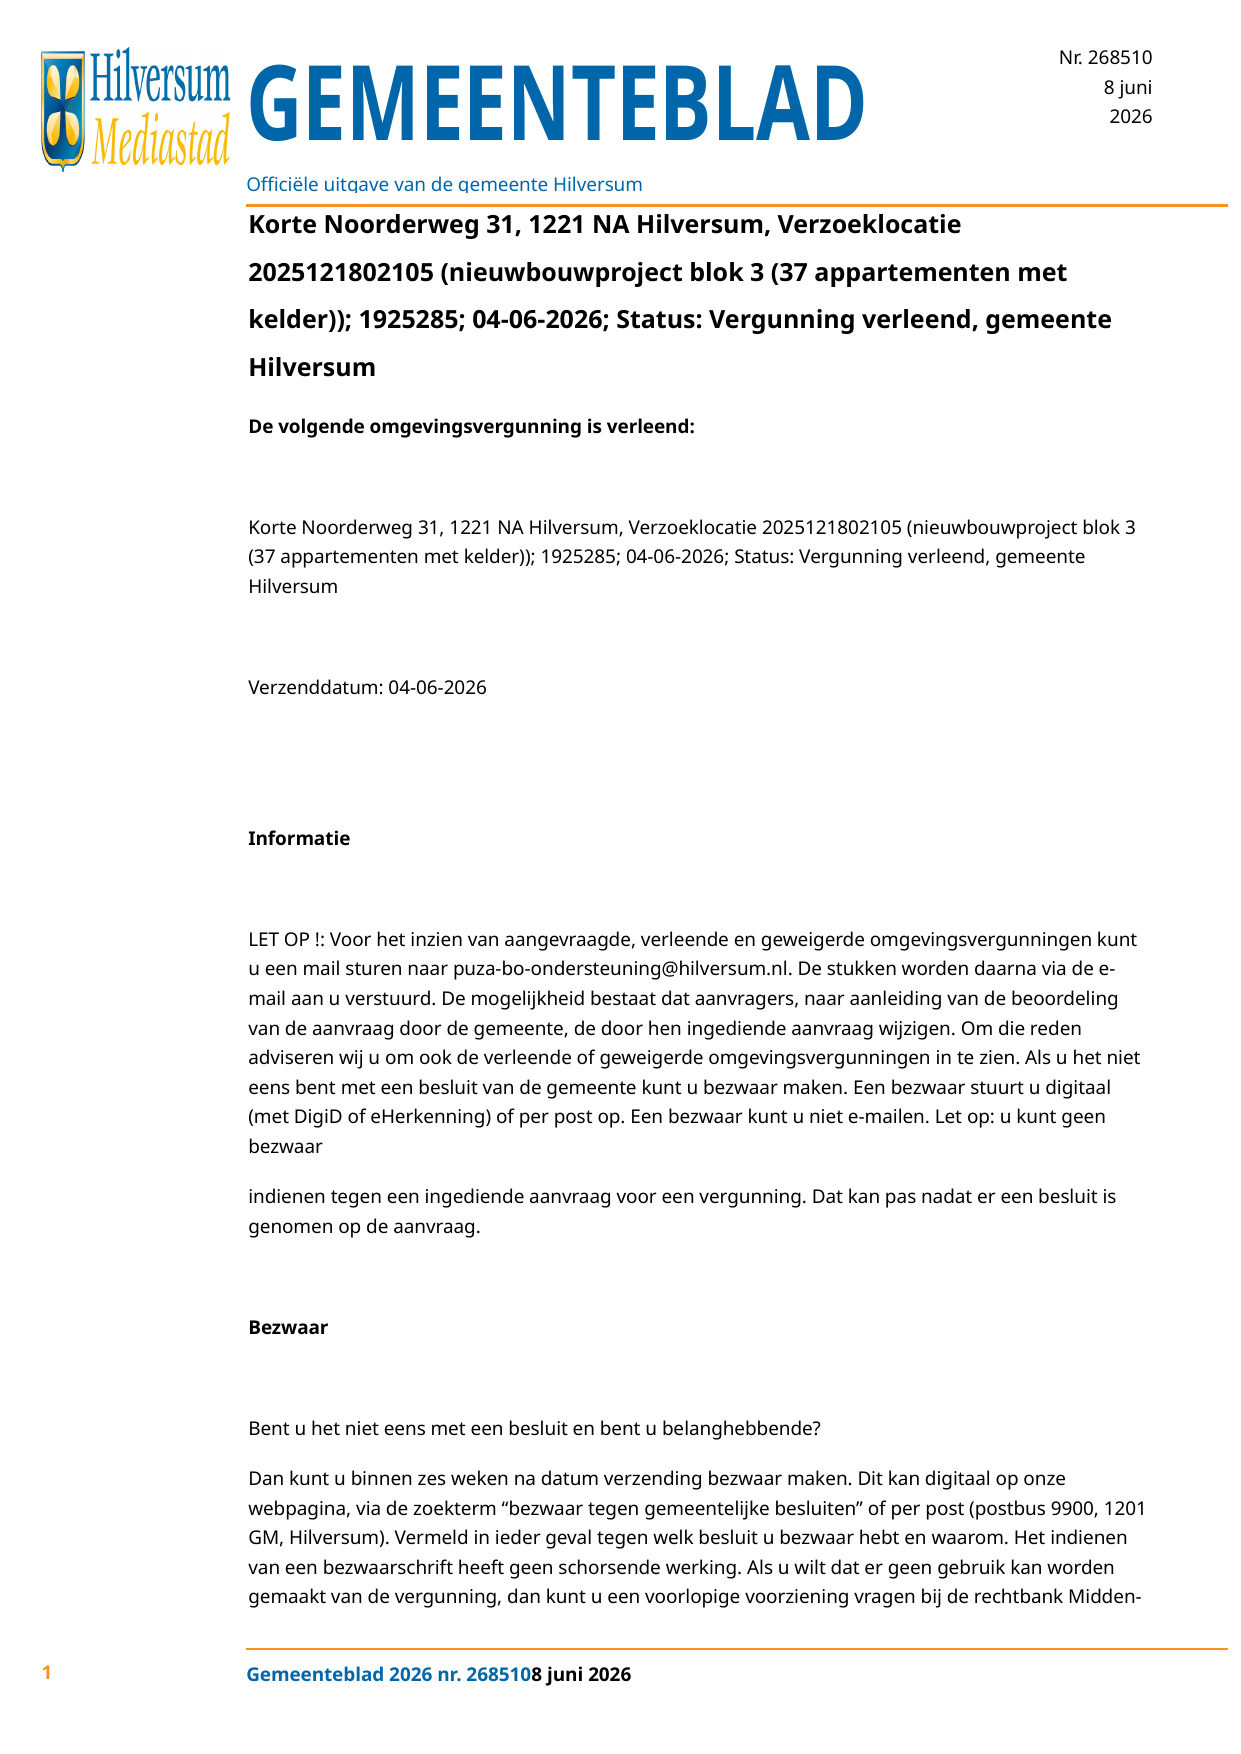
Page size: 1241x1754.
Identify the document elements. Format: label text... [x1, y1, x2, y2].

text indienen tegen een ingediende aanvraag voor een vergunning. Dat kan pas nadat er een besluit is genomen op de aanvraag. [248, 1183, 1152, 1239]
text LET OP !: Voor het inzien van aangevraagde, verleende en geweigerde omgevingsvergunningen kunt u een mail sturen naar puza-bo-ondersteuning@hilversum.nl. De stukken worden daarna via de e-mail aan u verstuurd. De mogelijkheid bestaat dat aanvragers, naar aanleiding van de beoordeling van de aanvraag door de gemeente, de door hen ingediende aanvraag wijzigen. Om die reden adviseren wij u om ook de verleende of geweigerde omgevingsvergunningen in te zien. Als u het niet eens bent met een besluit van de gemeente kunt u bezwaar maken. Een bezwaar stuurt u digitaal (met DigiD of eHerkenning) of per post op. Een bezwaar kunt u niet e-mailen. Let op: u kunt geen bezwaar [248, 926, 1152, 1159]
text Bezwaar [248, 1314, 1152, 1340]
text Bent u het niet eens met een besluit en bent u belanghebbende? [248, 1415, 1152, 1441]
picture [41, 47, 231, 172]
text Verzenddatum: 04-06-2026 [248, 674, 1152, 700]
text Informatie [248, 825, 1152, 851]
text Korte Noorderweg 31, 1221 NA Hilversum, Verzoeklocatie 2025121802105 (nieuwbouwproject blok 3 (37 appartementen met kelder)); 1925285; 04-06-2026; Status: Vergunning verleend, gemeente Hilversum [248, 207, 1152, 384]
text Dan kunt u binnen zes weken na datum verzending bezwaar maken. Dit kan digitaal op onze webpagina, via de zoekterm “bezwaar tegen gemeentelijke besluiten” of per post (postbus 9900, 1201 GM, Hilversum). Vermeld in ieder geval tegen welk besluit u bezwaar hebt en waarom. Het indienen van een bezwaarschrift heeft geen schorsende werking. Als u wilt dat er geen gebruik kan worden gemaakt van de vergunning, dan kunt u een voorlopige voorziening vragen bij de rechtbank Midden- [248, 1465, 1152, 1609]
text Korte Noorderweg 31, 1221 NA Hilversum, Verzoeklocatie 2025121802105 (nieuwbouwproject blok 3 (37 appartementen met kelder)); 1925285; 04-06-2026; Status: Vergunning verleend, gemeente Hilversum [248, 514, 1152, 599]
text De volgende omgevingsvergunning is verleend: [248, 413, 1152, 439]
